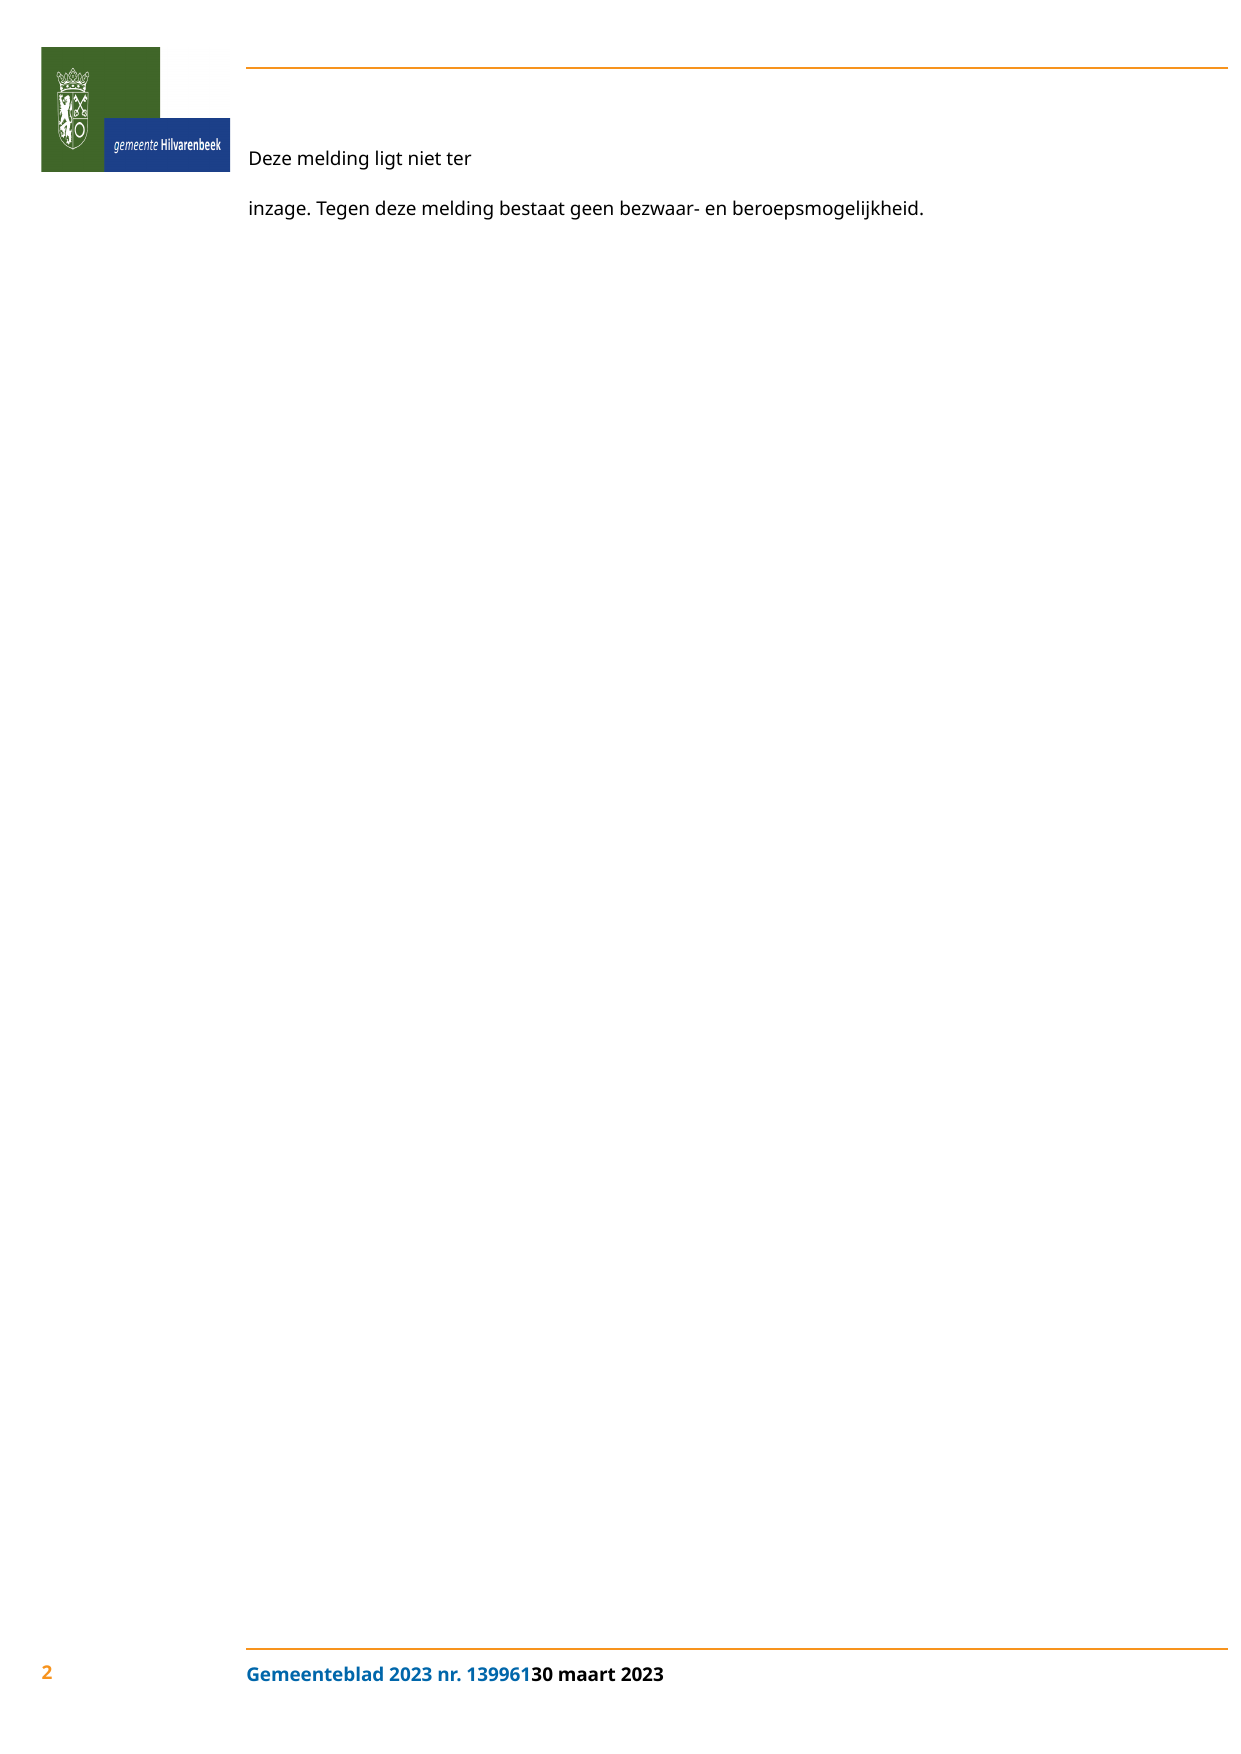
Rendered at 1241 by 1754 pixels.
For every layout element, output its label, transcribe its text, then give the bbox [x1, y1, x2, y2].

text Deze melding ligt niet ter [248, 145, 1152, 171]
text inzage. Tegen deze melding bestaat geen bezwaar- en beroepsmogelijkheid. [248, 196, 1152, 221]
picture [41, 47, 231, 172]
